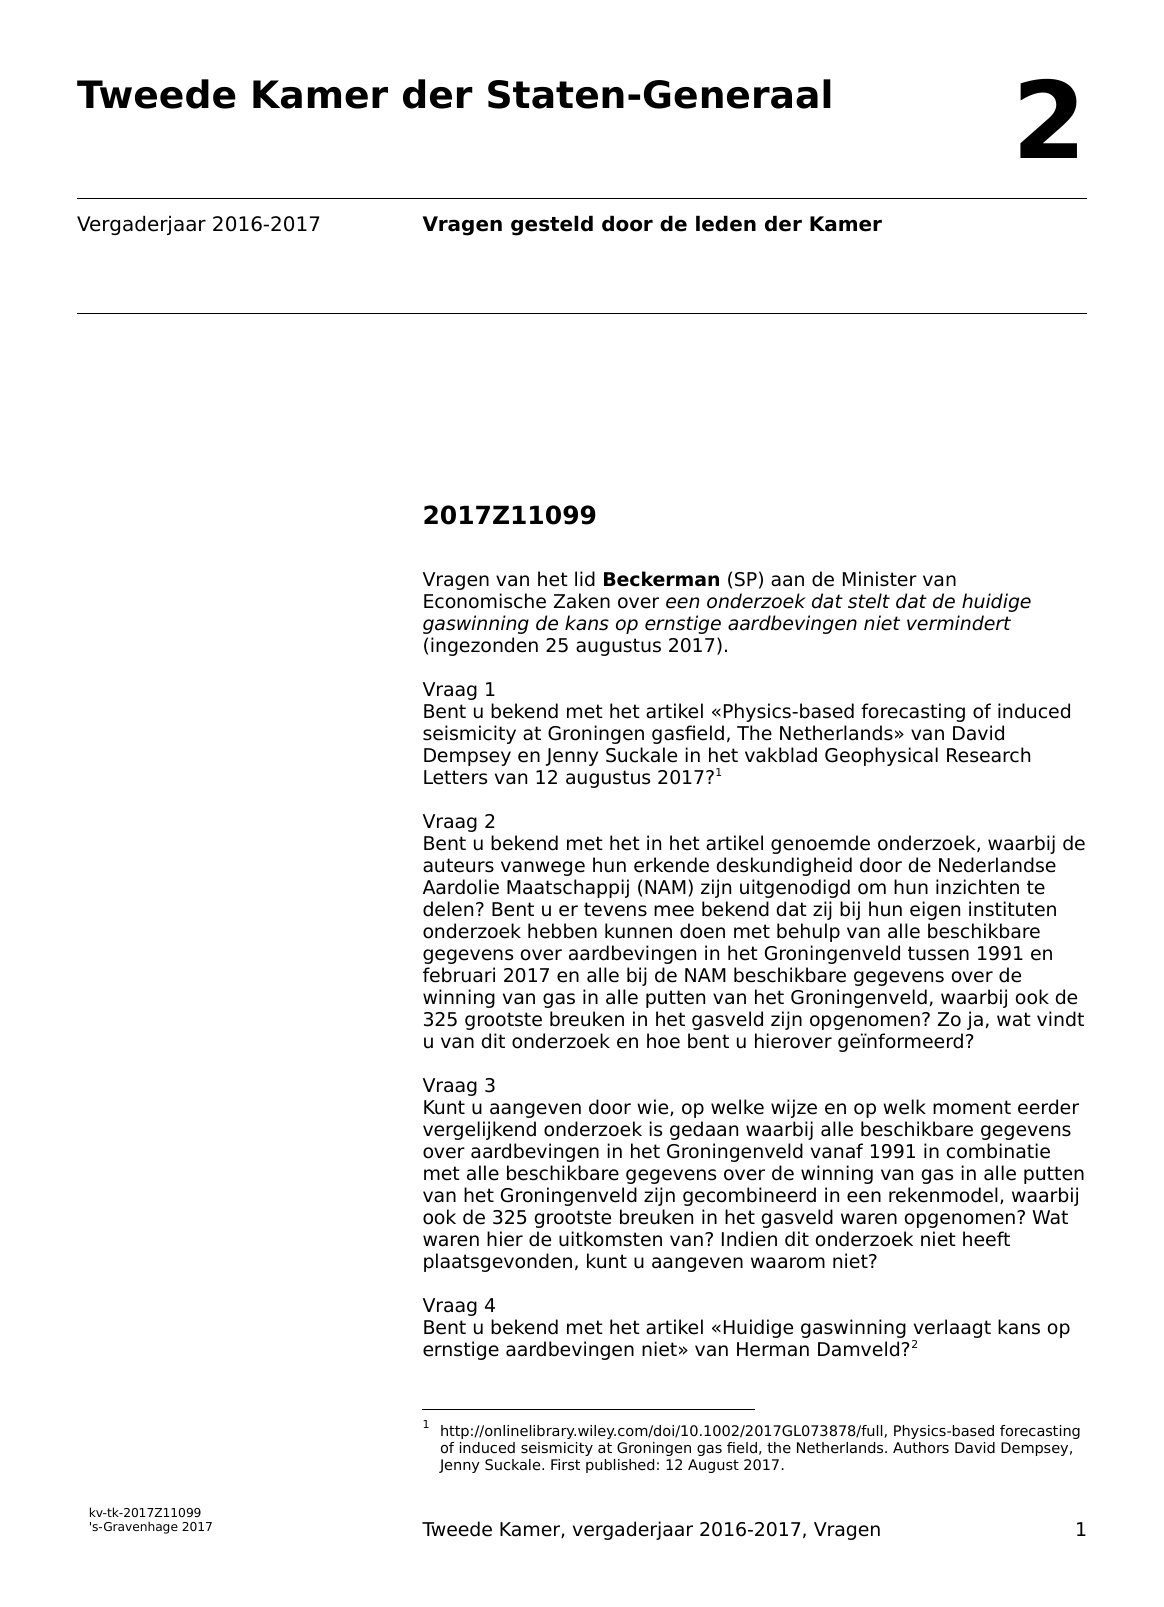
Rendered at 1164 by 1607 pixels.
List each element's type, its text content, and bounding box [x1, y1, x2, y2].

text Vraag 2 [422, 811, 1087, 833]
table_cell Vergaderjaar 2016-2017 [77, 199, 422, 313]
text Vragen van het lid Beckerman (SP) aan de Minister van Economische Zaken over een onderzoek dat stelt dat de huidige gaswinning de kans op ernstige aardbevingen niet vermindert (ingezonden 25 augustus 2017). [422, 569, 1087, 657]
text Bent u bekend met het artikel «Physics-based forecasting of induced seismicity at Groningen gasfield, The Netherlands» van David Dempsey en Jenny Suckale in het vakblad Geophysical Research Letters van 12 augustus 2017? [422, 701, 1087, 789]
table_cell Vragen gesteld door de leden der Kamer [422, 199, 1087, 313]
text Vraag 4 [422, 1295, 1087, 1317]
text 's-Gravenhage 2017 [88, 1520, 323, 1534]
table_header Tweede Kamer der Staten-Generaal [77, 59, 886, 198]
text Vraag 3 [422, 1075, 1087, 1097]
text Kunt u aangeven door wie, op welke wijze en op welk moment eerder vergelijkend onderzoek is gedaan waarbij alle beschikbare gegevens over aardbevingen in het Groningenveld vanaf 1991 in combinatie met alle beschikbare gegevens over de winning van gas in alle putten van het Groningenveld zijn gecombineerd in een rekenmodel, waarbij ook de 325 grootste breuken in het gasveld waren opgenomen? Wat waren hier de uitkomsten van? Indien dit onderzoek niet heeft plaatsgevonden, kunt u aangeven waarom niet? [422, 1097, 1087, 1273]
text http://onlinelibrary.wiley.com/doi/10.1002/2017GL073878/full, Physics-based forecasting of induced seismicity at Groningen gas field, the Netherlands. Authors David Dempsey, Jenny Suckale. First published: 12 August 2017. [422, 1418, 1087, 1474]
text Vraag 1 [422, 679, 1087, 701]
text Bent u bekend met het artikel «Huidige gaswinning verlaagt kans op ernstige aardbevingen niet» van Herman Damveld? [422, 1317, 1087, 1361]
table_header 2 [886, 59, 1087, 198]
text Bent u bekend met het in het artikel genoemde onderzoek, waarbij de auteurs vanwege hun erkende deskundigheid door de Nederlandse Aardolie Maatschappij (NAM) zijn uitgenodigd om hun inzichten te delen? Bent u er tevens mee bekend dat zij bij hun eigen instituten onderzoek hebben kunnen doen met behulp van alle beschikbare gegevens over aardbevingen in het Groningenveld tussen 1991 en februari 2017 en alle bij de NAM beschikbare gegevens over de winning van gas in alle putten van het Groningenveld, waarbij ook de 325 grootste breuken in het gasveld zijn opgenomen? Zo ja, wat vindt u van dit onderzoek en hoe bent u hierover geïnformeerd? [422, 833, 1087, 1053]
text 2017Z11099 [422, 501, 1087, 531]
text kv-tk-2017Z11099 [88, 1506, 323, 1520]
